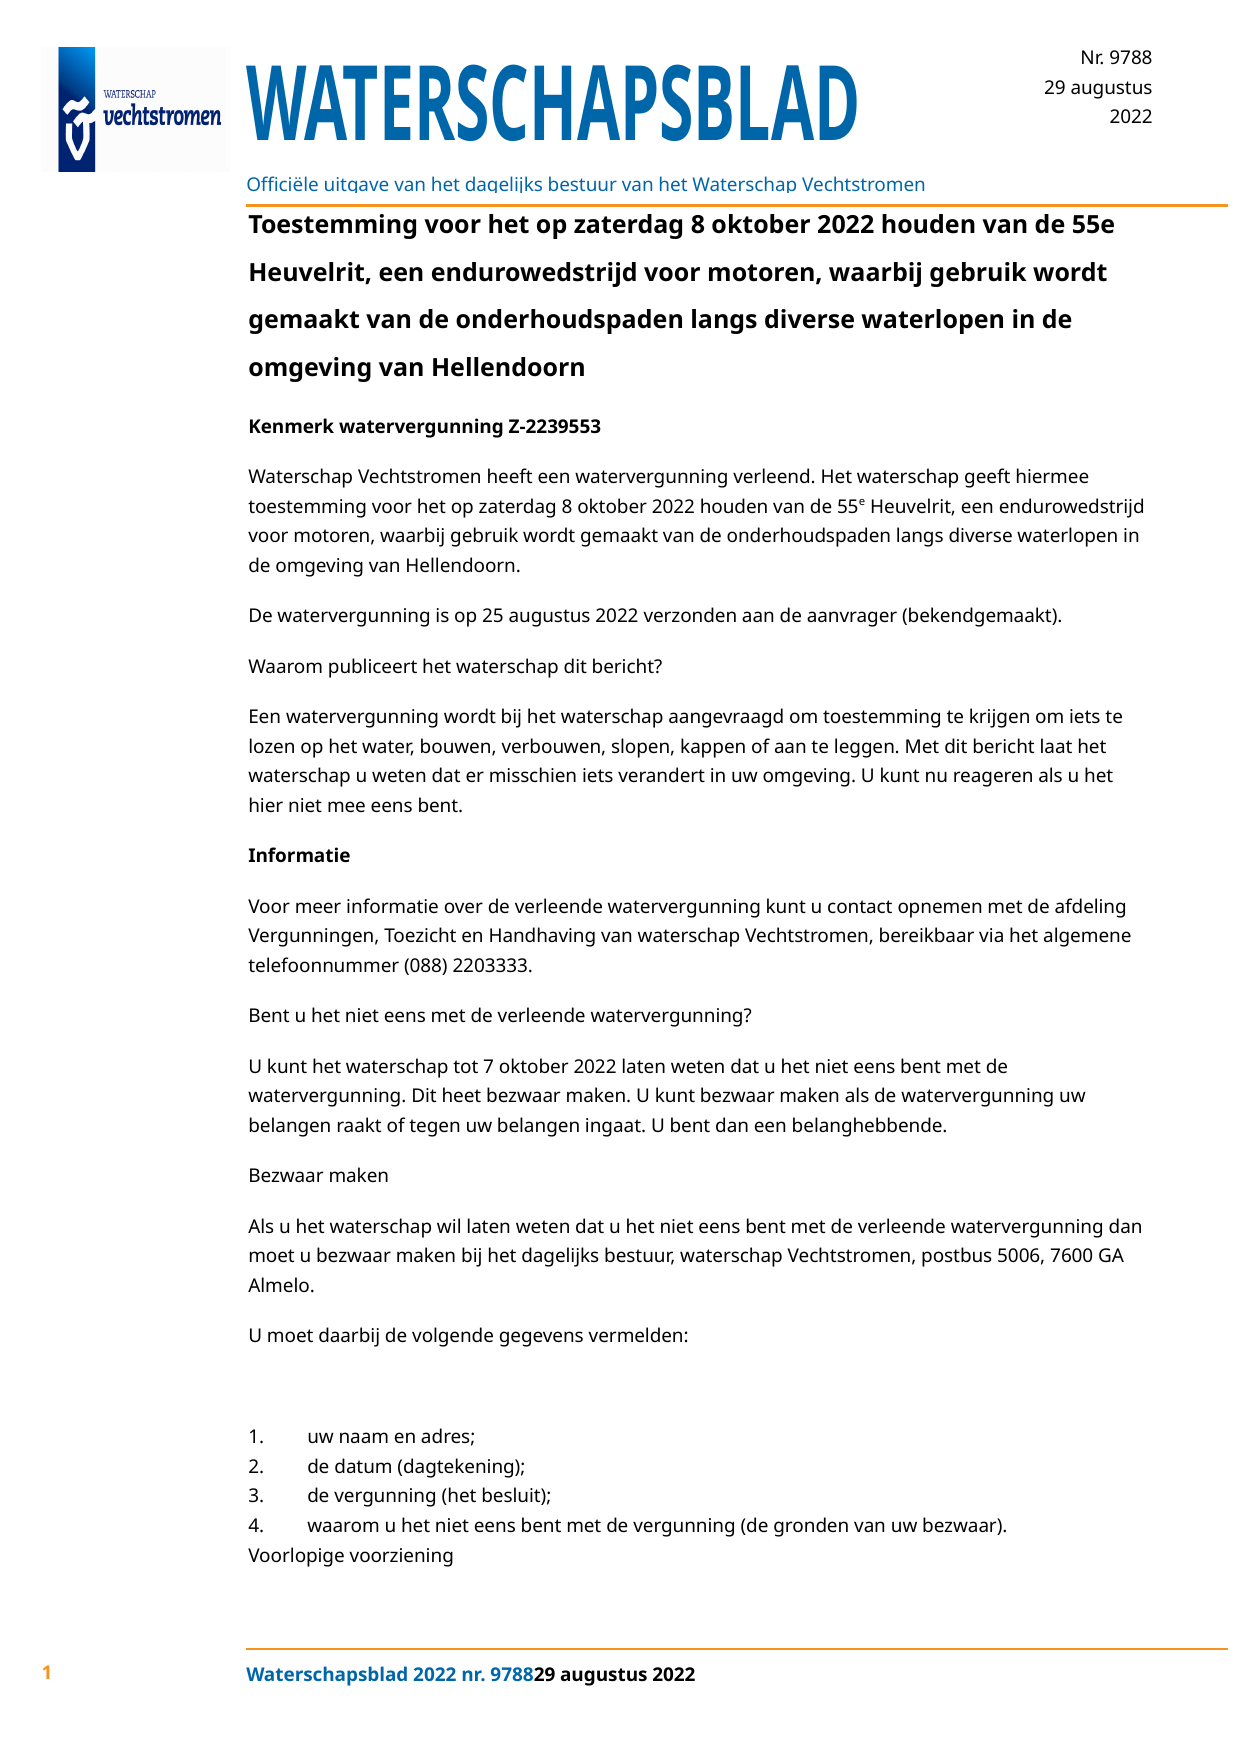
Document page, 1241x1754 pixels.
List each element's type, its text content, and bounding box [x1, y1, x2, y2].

list de datum (dagtekening); [248, 1453, 1152, 1479]
text Als u het waterschap wil laten weten dat u het niet eens bent met de verleende watervergunning dan moet u bezwaar maken bij het dagelijks bestuur, waterschap Vechtstromen, postbus 5006, 7600 GA Almelo. [248, 1213, 1152, 1298]
text Waarom publiceert het waterschap dit bericht? [248, 653, 1152, 679]
text De watervergunning is op 25 augustus 2022 verzonden aan de aanvrager (bekendgemaakt). [248, 603, 1152, 628]
picture [41, 47, 231, 172]
text Bent u het niet eens met de verleende watervergunning? [248, 1003, 1152, 1028]
text U moet daarbij de volgende gegevens vermelden: [248, 1323, 1152, 1348]
text Voor meer informatie over de verleende watervergunning kunt u contact opnemen met de afdeling Vergunningen, Toezicht en Handhaving van waterschap Vechtstromen, bereikbaar via het algemene telefoonnummer (088) 2203333. [248, 893, 1152, 978]
text Voorlopige voorziening [248, 1542, 1152, 1568]
text Kenmerk watervergunning Z-2239553 [248, 413, 1152, 439]
text Een watervergunning wordt bij het waterschap aangevraagd om toestemming te krijgen om iets te lozen op het water, bouwen, verbouwen, slopen, kappen of aan te leggen. Met dit bericht laat het waterschap u weten dat er misschien iets verandert in uw omgeving. U kunt nu reageren als u het hier niet mee eens bent. [248, 703, 1152, 818]
text Waterschap Vechtstromen heeft een watervergunning verleend. Het waterschap geeft hiermee toestemming voor het op zaterdag 8 oktober 2022 houden van de 55e Heuvelrit, een endurowedstrijd voor motoren, waarbij gebruik wordt gemaakt van de onderhoudspaden langs diverse waterlopen in de omgeving van Hellendoorn. [248, 463, 1152, 578]
text Informatie [248, 843, 1152, 868]
text Toestemming voor het op zaterdag 8 oktober 2022 houden van de 55e Heuvelrit, een endurowedstrijd voor motoren, waarbij gebruik wordt gemaakt van de onderhoudspaden langs diverse waterlopen in de omgeving van Hellendoorn [248, 207, 1152, 384]
text U kunt het waterschap tot 7 oktober 2022 laten weten dat u het niet eens bent met de watervergunning. Dit heet bezwaar maken. U kunt bezwaar maken als de watervergunning uw belangen raakt of tegen uw belangen ingaat. U bent dan een belanghebbende. [248, 1053, 1152, 1138]
list uw naam en adres; [248, 1423, 1152, 1449]
text Bezwaar maken [248, 1163, 1152, 1188]
list waarom u het niet eens bent met de vergunning (de gronden van uw bezwaar). [248, 1512, 1152, 1538]
list de vergunning (het besluit); [248, 1483, 1152, 1508]
